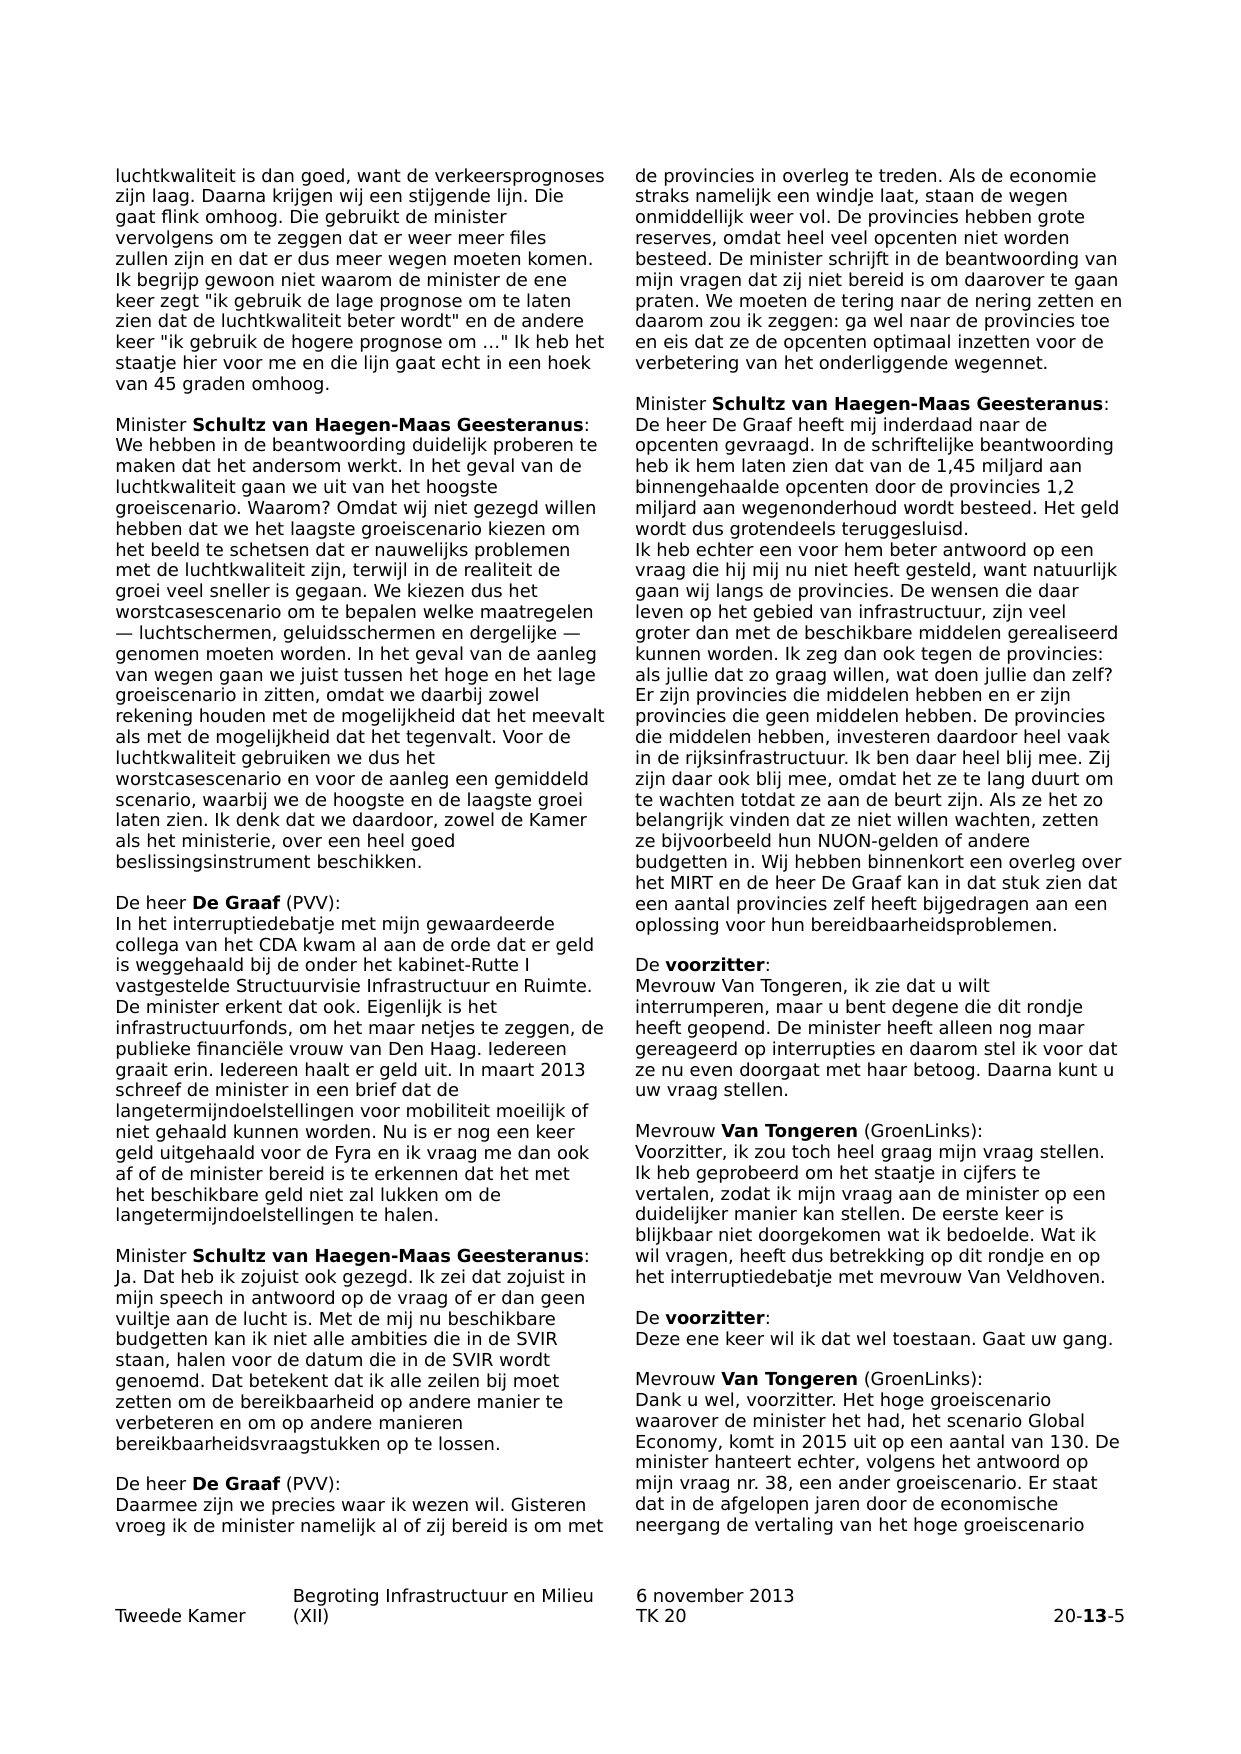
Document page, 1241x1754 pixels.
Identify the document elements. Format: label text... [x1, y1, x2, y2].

text Mevrouw Van Tongeren (GroenLinks): [635, 1369, 1125, 1390]
text Minister Schultz van Haegen-Maas Geesteranus: [115, 414, 605, 435]
text Deze ene keer wil ik dat wel toestaan. Gaat uw gang. [635, 1328, 1125, 1349]
text luchtkwaliteit is dan goed, want de verkeersprognoses zijn laag. Daarna krijgen wij een stijgende lijn. Die gaat flink omhoog. Die gebruikt de minister vervolgens om te zeggen dat er weer meer files zullen zijn en dat er dus meer wegen moeten komen. Ik begrijp gewoon niet waarom de minister de ene keer zegt "ik gebruik de lage prognose om te laten zien dat de luchtkwaliteit beter wordt" en de andere keer "ik gebruik de hogere prognose om …" Ik heb het staatje hier voor me en die lijn gaat echt in een hoek van 45 graden omhoog. [115, 165, 605, 394]
text De heer De Graaf heeft mij inderdaad naar de opcenten gevraagd. In de schriftelijke beantwoording heb ik hem laten zien dat van de 1,45 miljard aan binnengehaalde opcenten door de provincies 1,2 miljard aan wegenonderhoud wordt besteed. Het geld wordt dus grotendeels teruggesluisd. [635, 414, 1125, 539]
text Minister Schultz van Haegen-Maas Geesteranus: [115, 1246, 605, 1267]
text De heer De Graaf (PVV): [115, 893, 605, 913]
text Mevrouw Van Tongeren, ik zie dat u wilt interrumperen, maar u bent degene die dit rondje heeft geopend. De minister heeft alleen nog maar gereageerd op interrupties en daarom stel ik voor dat ze nu even doorgaat met haar betoog. Daarna kunt u uw vraag stellen. [635, 976, 1125, 1101]
text In het interruptiedebatje met mijn gewaardeerde collega van het CDA kwam al aan de orde dat er geld is weggehaald bij de onder het kabinet-Rutte I vastgestelde Structuurvisie Infrastructuur en Ruimte. De minister erkent dat ook. Eigenlijk is het infrastructuurfonds, om het maar netjes te zeggen, de publieke financiële vrouw van Den Haag. Iedereen graait erin. Iedereen haalt er geld uit. In maart 2013 schreef de minister in een brief dat de langetermijndoelstellingen voor mobiliteit moeilijk of niet gehaald kunnen worden. Nu is er nog een keer geld uitgehaald voor de Fyra en ik vraag me dan ook af of de minister bereid is te erkennen dat het met het beschikbare geld niet zal lukken om de langetermijndoelstellingen te halen. [115, 913, 605, 1226]
text Dank u wel, voorzitter. Het hoge groeiscenario waarover de minister het had, het scenario Global Economy, komt in 2015 uit op een aantal van 130. De minister hanteert echter, volgens het antwoord op mijn vraag nr. 38, een ander groeiscenario. Er staat dat in de afgelopen jaren door de economische neergang de vertaling van het hoge groeiscenario [635, 1390, 1125, 1536]
text Voorzitter, ik zou toch heel graag mijn vraag stellen. Ik heb geprobeerd om het staatje in cijfers te vertalen, zodat ik mijn vraag aan de minister op een duidelijker manier kan stellen. De eerste keer is blijkbaar niet doorgekomen wat ik bedoelde. Wat ik wil vragen, heeft dus betrekking op dit rondje en op het interruptiedebatje met mevrouw Van Veldhoven. [635, 1142, 1125, 1287]
text Daarmee zijn we precies waar ik wezen wil. Gisteren vroeg ik de minister namelijk al of zij bereid is om met [115, 1495, 605, 1537]
text We hebben in de beantwoording duidelijk proberen te maken dat het andersom werkt. In het geval van de luchtkwaliteit gaan we uit van het hoogste groeiscenario. Waarom? Omdat wij niet gezegd willen hebben dat we het laagste groeiscenario kiezen om het beeld te schetsen dat er nauwelijks problemen met de luchtkwaliteit zijn, terwijl in de realiteit de groei veel sneller is gegaan. We kiezen dus het worstcasescenario om te bepalen welke maatregelen — luchtschermen, geluidsschermen en dergelijke — genomen moeten worden. In het geval van de aanleg van wegen gaan we juist tussen het hoge en het lage groeiscenario in zitten, omdat we daarbij zowel rekening houden met de mogelijkheid dat het meevalt als met de mogelijkheid dat het tegenvalt. Voor de luchtkwaliteit gebruiken we dus het worstcasescenario en voor de aanleg een gemiddeld scenario, waarbij we de hoogste en de laagste groei laten zien. Ik denk dat we daardoor, zowel de Kamer als het ministerie, over een heel goed beslissingsinstrument beschikken. [115, 435, 605, 873]
text De voorzitter: [635, 1307, 1125, 1328]
text Ja. Dat heb ik zojuist ook gezegd. Ik zei dat zojuist in mijn speech in antwoord op de vraag of er dan geen vuiltje aan de lucht is. Met de mij nu beschikbare budgetten kan ik niet alle ambities die in de SVIR staan, halen voor de datum die in de SVIR wordt genoemd. Dat betekent dat ik alle zeilen bij moet zetten om de bereikbaarheid op andere manier te verbeteren en om op andere manieren bereikbaarheidsvraagstukken op te lossen. [115, 1267, 605, 1454]
text Ik heb echter een voor hem beter antwoord op een vraag die hij mij nu niet heeft gesteld, want natuurlijk gaan wij langs de provincies. De wensen die daar leven op het gebied van infrastructuur, zijn veel groter dan met de beschikbare middelen gerealiseerd kunnen worden. Ik zeg dan ook tegen de provincies: als jullie dat zo graag willen, wat doen jullie dan zelf? Er zijn provincies die middelen hebben en er zijn provincies die geen middelen hebben. De provincies die middelen hebben, investeren daardoor heel vaak in de rijksinfrastructuur. Ik ben daar heel blij mee. Zij zijn daar ook blij mee, omdat het ze te lang duurt om te wachten totdat ze aan de beurt zijn. Als ze het zo belangrijk vinden dat ze niet willen wachten, zetten ze bijvoorbeeld hun NUON-gelden of andere budgetten in. Wij hebben binnenkort een overleg over het MIRT en de heer De Graaf kan in dat stuk zien dat een aantal provincies zelf heeft bijgedragen aan een oplossing voor hun bereidbaarheidsproblemen. [635, 539, 1125, 935]
text Minister Schultz van Haegen-Maas Geesteranus: [635, 394, 1125, 414]
text De heer De Graaf (PVV): [115, 1474, 605, 1495]
text Mevrouw Van Tongeren (GroenLinks): [635, 1121, 1125, 1142]
text de provincies in overleg te treden. Als de economie straks namelijk een windje laat, staan de wegen onmiddellijk weer vol. De provincies hebben grote reserves, omdat heel veel opcenten niet worden besteed. De minister schrijft in de beantwoording van mijn vragen dat zij niet bereid is om daarover te gaan praten. We moeten de tering naar de nering zetten en daarom zou ik zeggen: ga wel naar de provincies toe en eis dat ze de opcenten optimaal inzetten voor de verbetering van het onderliggende wegennet. [635, 165, 1125, 374]
text De voorzitter: [635, 955, 1125, 976]
